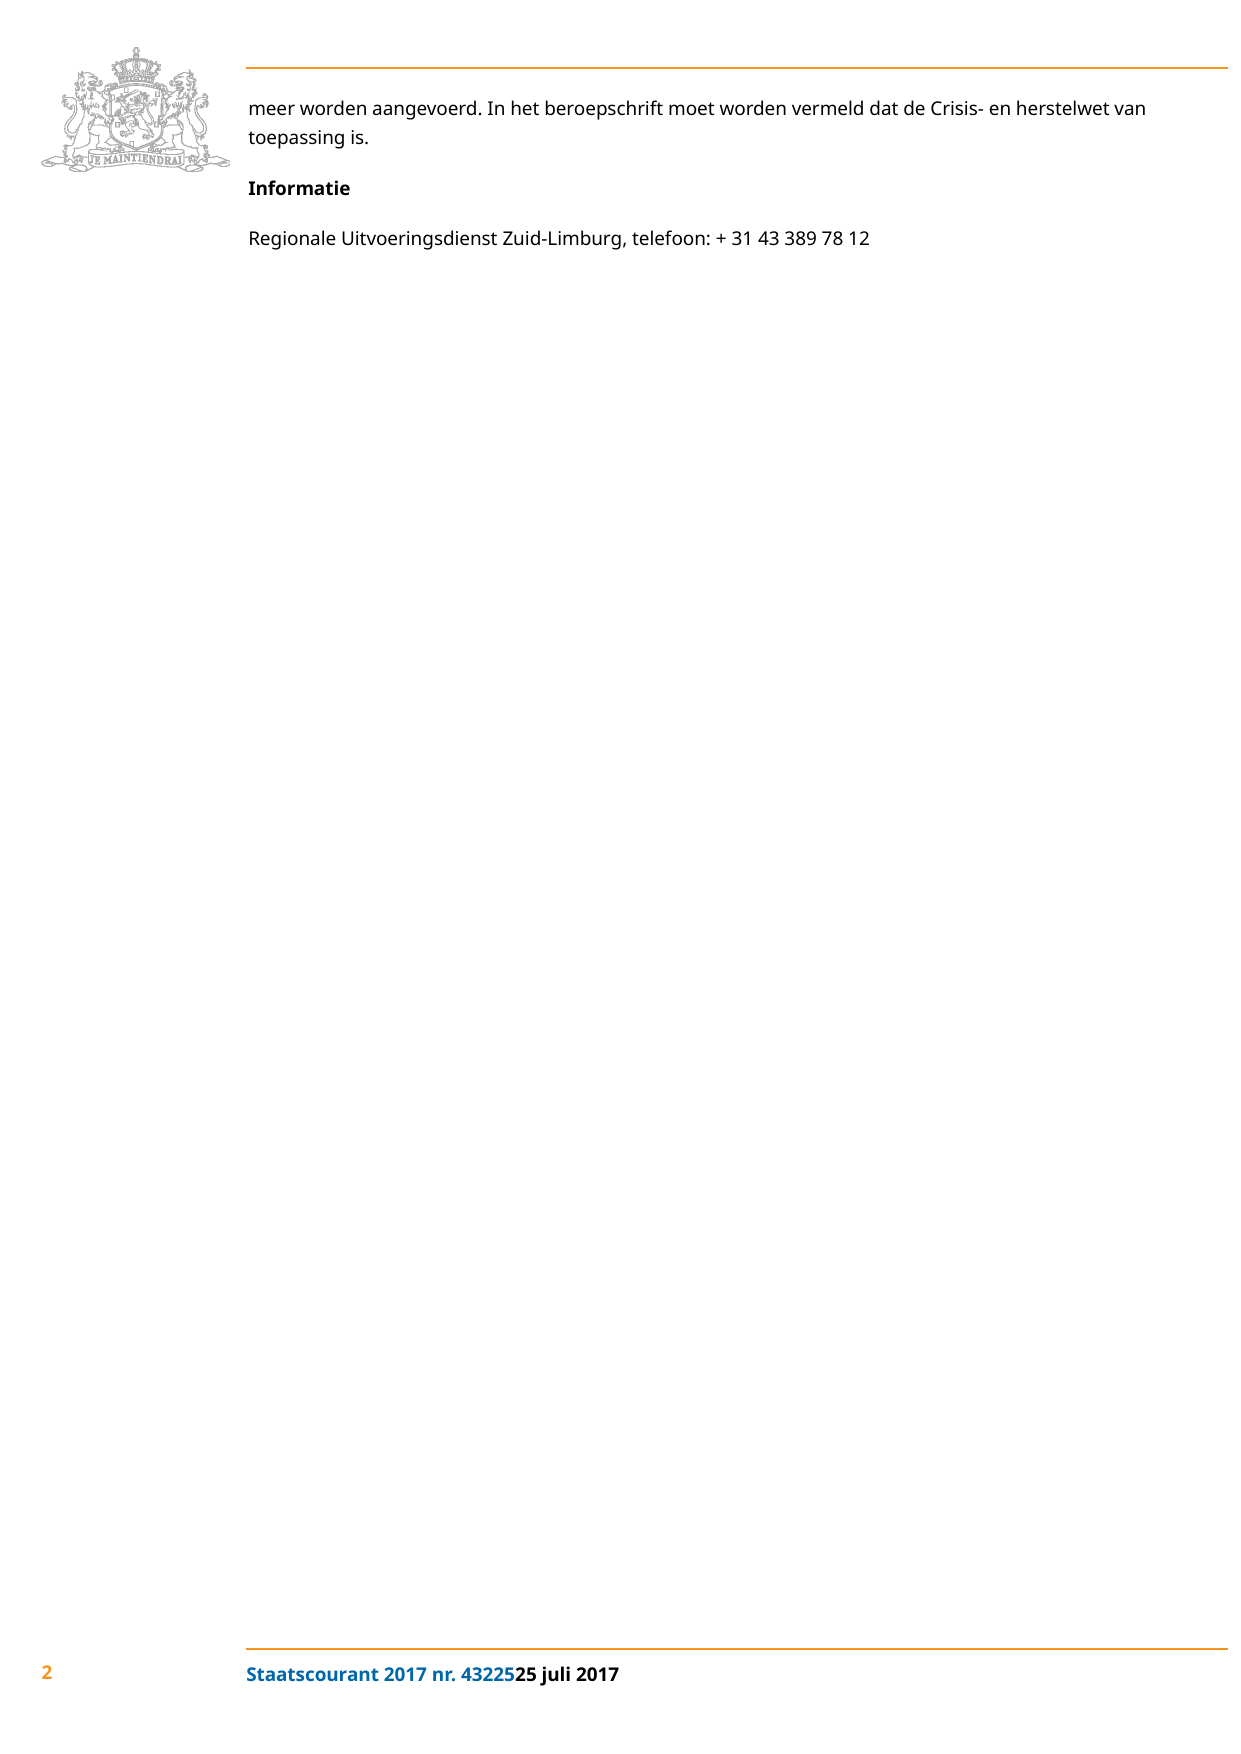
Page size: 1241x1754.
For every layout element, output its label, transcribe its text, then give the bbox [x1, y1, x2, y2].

text Regionale Uitvoeringsdienst Zuid-Limburg, telefoon: + 31 43 389 78 12 [248, 225, 1152, 251]
text meer worden aangevoerd. In het beroepschrift moet worden vermeld dat de Crisis- en herstelwet van toepassing is. [248, 95, 1152, 150]
text Informatie [248, 175, 1152, 201]
picture [41, 47, 231, 172]
